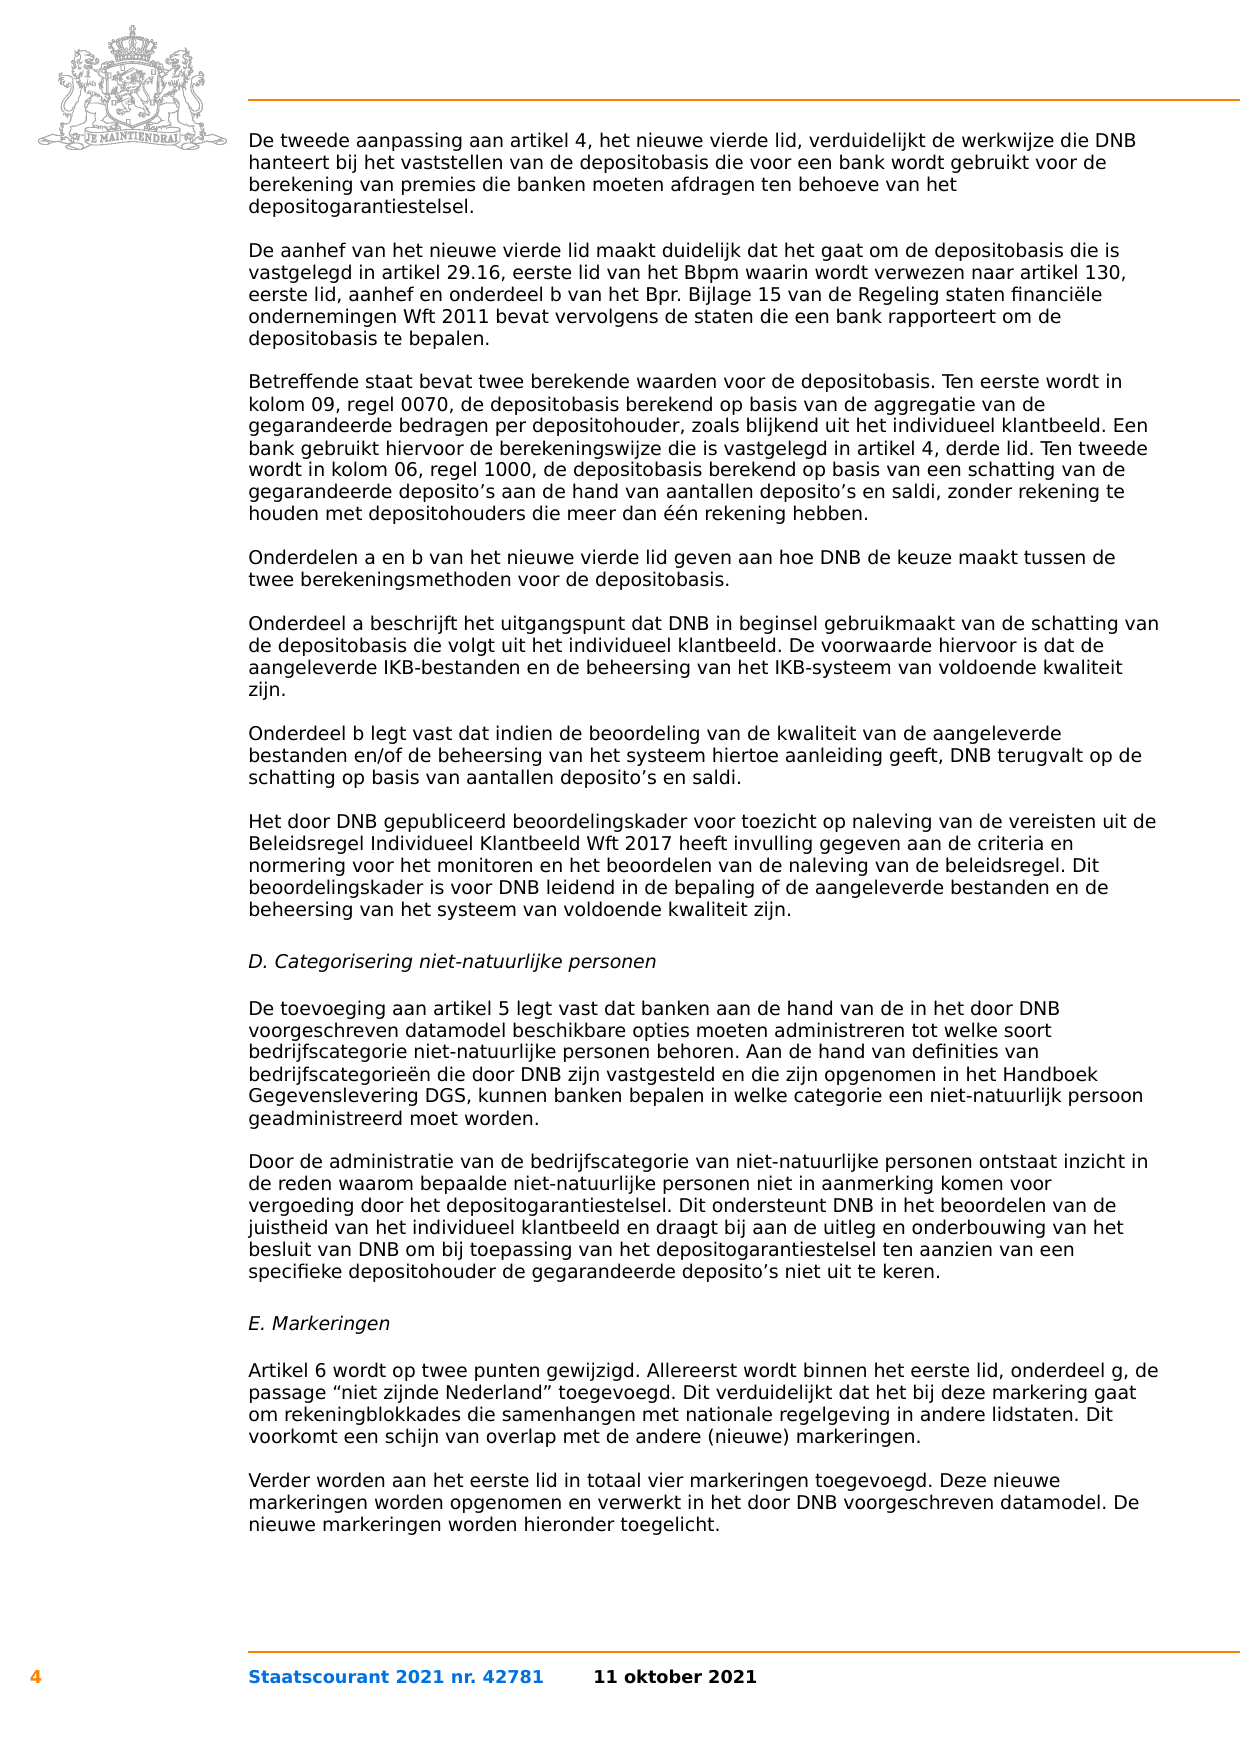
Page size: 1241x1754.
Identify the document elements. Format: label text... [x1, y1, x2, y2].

text Door de administratie van de bedrijfscategorie van niet-natuurlijke personen ontstaat inzicht in de reden waarom bepaalde niet-natuurlijke personen niet in aanmerking komen voor vergoeding door het depositogarantiestelsel. Dit ondersteunt DNB in het beoordelen van de juistheid van het individueel klantbeeld en draagt bij aan de uitleg en onderbouwing van het besluit van DNB om bij toepassing van het depositogarantiestelsel ten aanzien van een specifieke depositohouder de gegarandeerde deposito’s niet uit te keren. [248, 1151, 1163, 1283]
text Onderdelen a en b van het nieuwe vierde lid geven aan hoe DNB de keuze maakt tussen de twee berekeningsmethoden voor de depositobasis. [248, 547, 1163, 591]
text Het door DNB gepubliceerd beoordelingskader voor toezicht op naleving van de vereisten uit de Beleidsregel Individueel Klantbeeld Wft 2017 heeft invulling gegeven aan de criteria en normering voor het monitoren en het beoordelen van de naleving van de beleidsregel. Dit beoordelingskader is voor DNB leidend in de bepaling of de aangeleverde bestanden en de beheersing van het systeem van voldoende kwaliteit zijn. [248, 811, 1163, 921]
text De tweede aanpassing aan artikel 4, het nieuwe vierde lid, verduidelijkt de werkwijze die DNB hanteert bij het vaststellen van de depositobasis die voor een bank wordt gebruikt voor de berekening van premies die banken moeten afdragen ten behoeve van het depositogarantiestelsel. [248, 130, 1163, 218]
text Artikel 6 wordt op twee punten gewijzigd. Allereerst wordt binnen het eerste lid, onderdeel g, de passage “niet zijnde Nederland” toegevoegd. Dit verduidelijkt dat het bij deze markering gaat om rekeningblokkades die samenhangen met nationale regelgeving in andere lidstaten. Dit voorkomt een schijn van overlap met de andere (nieuwe) markeringen. [248, 1360, 1163, 1448]
subtitle E. Markeringen [248, 1313, 1163, 1335]
text Betreffende staat bevat twee berekende waarden voor de depositobasis. Ten eerste wordt in kolom 09, regel 0070, de depositobasis berekend op basis van de aggregatie van de gegarandeerde bedragen per depositohouder, zoals blijkend uit het individueel klantbeeld. Een bank gebruikt hiervoor de berekeningswijze die is vastgelegd in artikel 4, derde lid. Ten tweede wordt in kolom 06, regel 1000, de depositobasis berekend op basis van een schatting van de gegarandeerde deposito’s aan de hand van aantallen deposito’s en saldi, zonder rekening te houden met depositohouders die meer dan één rekening hebben. [248, 371, 1163, 525]
text De aanhef van het nieuwe vierde lid maakt duidelijk dat het gaat om de depositobasis die is vastgelegd in artikel 29.16, eerste lid van het Bbpm waarin wordt verwezen naar artikel 130, eerste lid, aanhef en onderdeel b van het Bpr. Bijlage 15 van de Regeling staten financiële ondernemingen Wft 2011 bevat vervolgens de staten die een bank rapporteert om de depositobasis te bepalen. [248, 240, 1163, 349]
text Verder worden aan het eerste lid in totaal vier markeringen toegevoegd. Deze nieuwe markeringen worden opgenomen en verwerkt in het door DNB voorgeschreven datamodel. De nieuwe markeringen worden hieronder toegelicht. [248, 1470, 1163, 1536]
text Onderdeel a beschrijft het uitgangspunt dat DNB in beginsel gebruikmaakt van de schatting van de depositobasis die volgt uit het individueel klantbeeld. De voorwaarde hiervoor is dat de aangeleverde IKB-bestanden en de beheersing van het IKB-systeem van voldoende kwaliteit zijn. [248, 613, 1163, 701]
text De toevoeging aan artikel 5 legt vast dat banken aan de hand van de in het door DNB voorgeschreven datamodel beschikbare opties moeten administreren tot welke soort bedrijfscategorie niet-natuurlijke personen behoren. Aan de hand van definities van bedrijfscategorieën die door DNB zijn vastgesteld en die zijn opgenomen in het Handboek Gegevenslevering DGS, kunnen banken bepalen in welke categorie een niet-natuurlijk persoon geadministreerd moet worden. [248, 997, 1163, 1129]
text Onderdeel b legt vast dat indien de beoordeling van de kwaliteit van de aangeleverde bestanden en/of de beheersing van het systeem hiertoe aanleiding geeft, DNB terugvalt op de schatting op basis van aantallen deposito’s en saldi. [248, 723, 1163, 789]
subtitle D. Categorisering niet-natuurlijke personen [248, 951, 1163, 972]
picture [38, 25, 227, 150]
